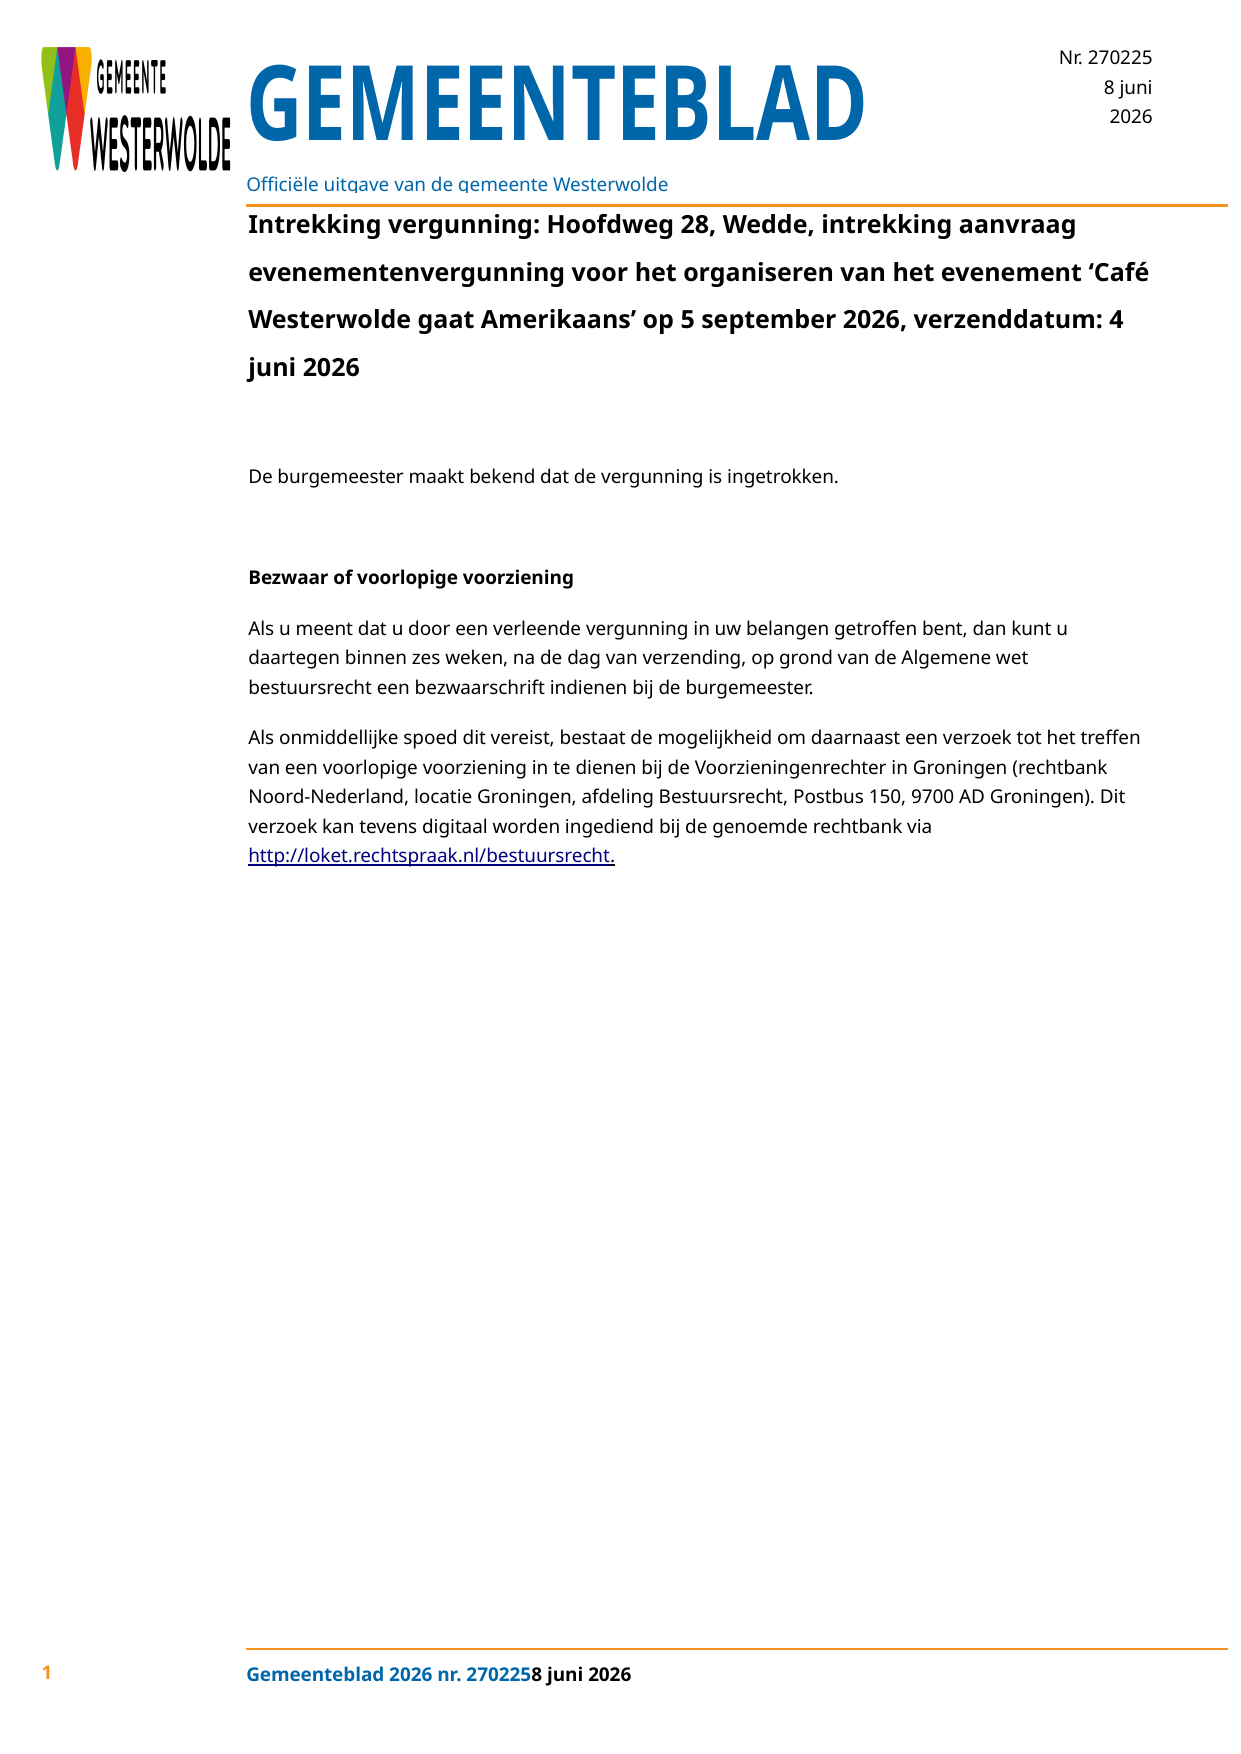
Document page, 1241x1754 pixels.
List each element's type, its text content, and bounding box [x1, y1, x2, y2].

text De burgemeester maakt bekend dat de vergunning is ingetrokken. [248, 463, 1152, 489]
picture [41, 47, 231, 172]
text Intrekking vergunning: Hoofdweg 28, Wedde, intrekking aanvraag evenementenvergunning voor het organiseren van het evenement ‘Café Westerwolde gaat Amerikaans’ op 5 september 2026, verzenddatum: 4 juni 2026 [248, 207, 1152, 384]
text Bezwaar of voorlopige voorziening [248, 564, 1152, 590]
text Als onmiddellijke spoed dit vereist, bestaat de mogelijkheid om daarnaast een verzoek tot het treffen van een voorlopige voorziening in te dienen bij de Voorzieningenrechter in Groningen (rechtbank Noord-Nederland, locatie Groningen, afdeling Bestuursrecht, Postbus 150, 9700 AD Groningen). Dit verzoek kan tevens digitaal worden ingediend bij de genoemde rechtbank via http://loket.rechtspraak.nl/bestuursrecht. [248, 724, 1152, 868]
text Als u meent dat u door een verleende vergunning in uw belangen getroffen bent, dan kunt u daartegen binnen zes weken, na de dag van verzending, op grond van de Algemene wet bestuursrecht een bezwaarschrift indienen bij de burgemeester. [248, 615, 1152, 700]
